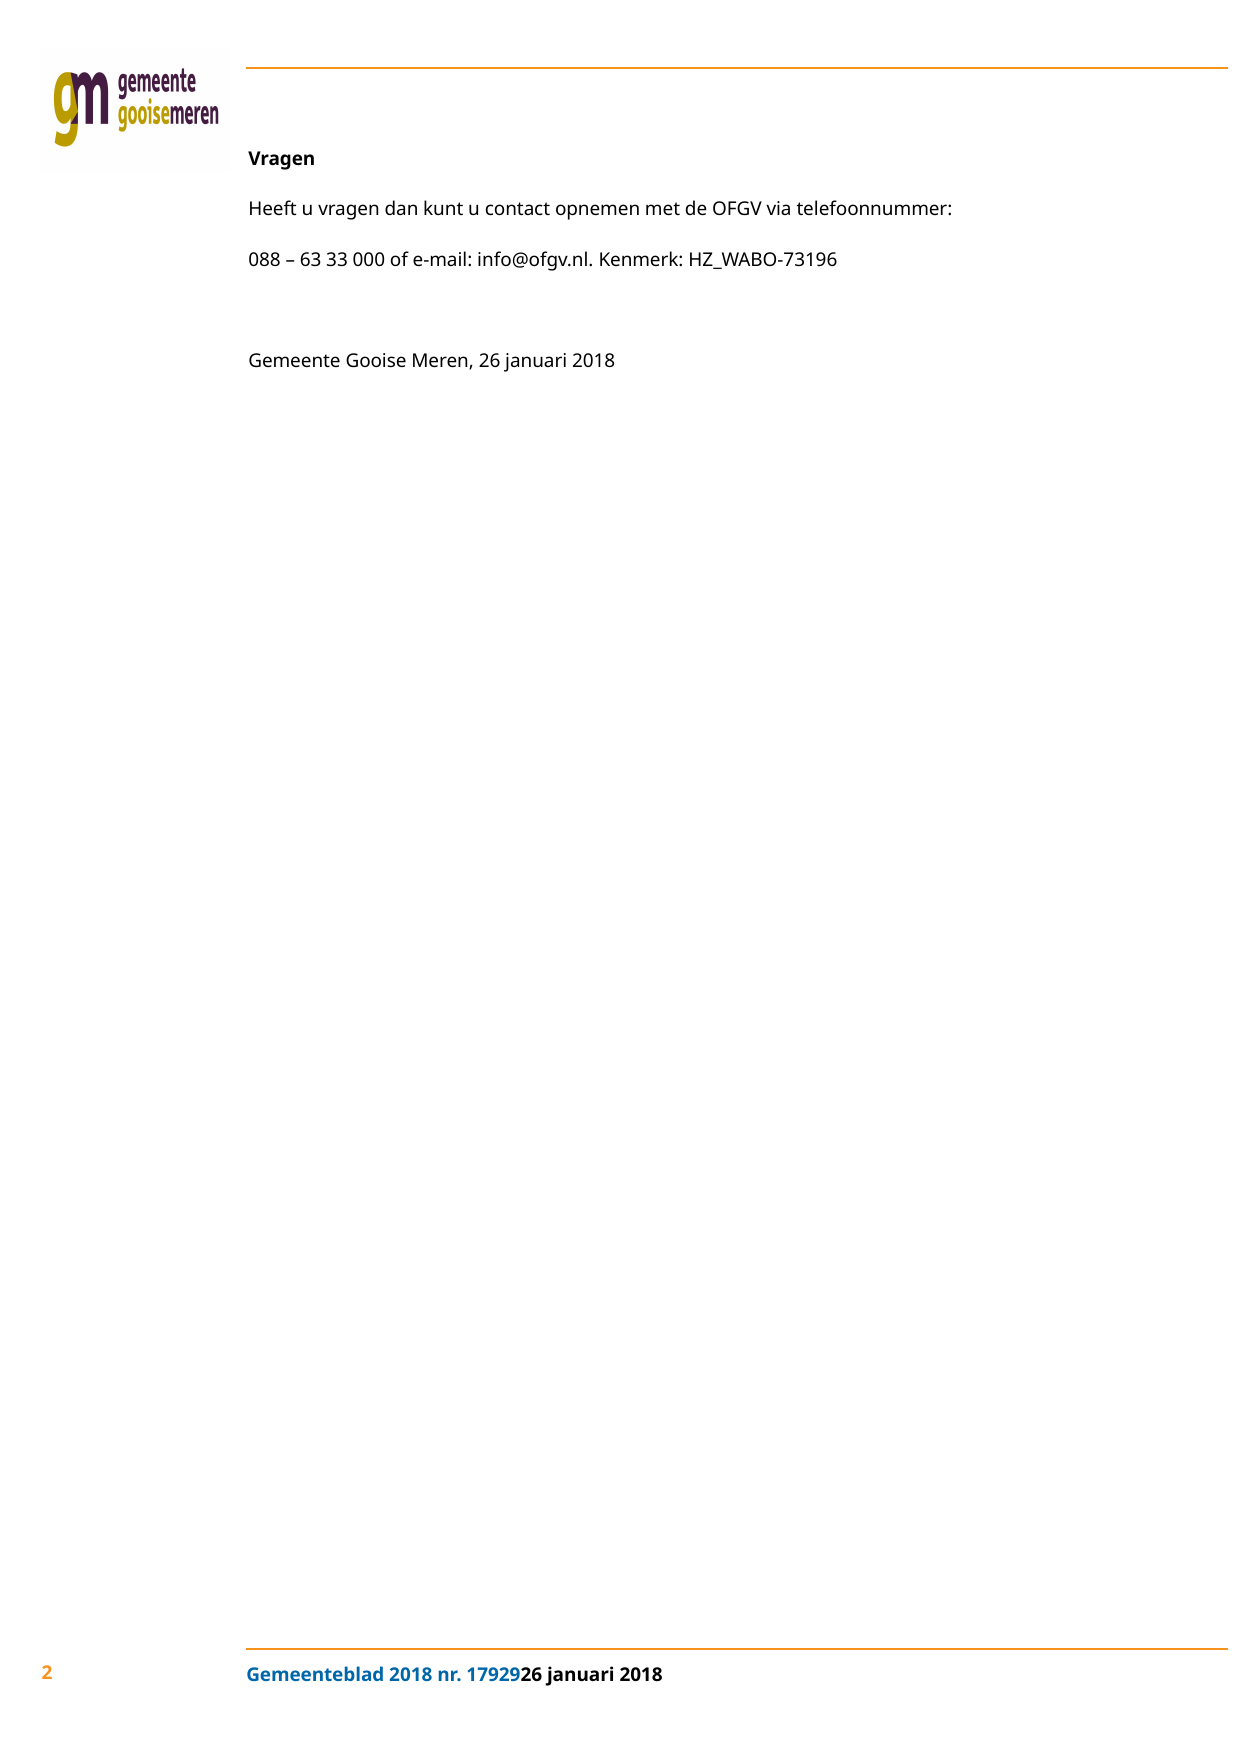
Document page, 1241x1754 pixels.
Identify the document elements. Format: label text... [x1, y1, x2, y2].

text Vragen [248, 145, 1152, 171]
picture [41, 47, 231, 172]
text Heeft u vragen dan kunt u contact opnemen met de OFGV via telefoonnummer: [248, 196, 1152, 221]
text 088 – 63 33 000 of e-mail: info@ofgv.nl. Kenmerk: HZ_WABO-73196 [248, 246, 1152, 272]
text Gemeente Gooise Meren, 26 januari 2018 [248, 347, 1152, 373]
